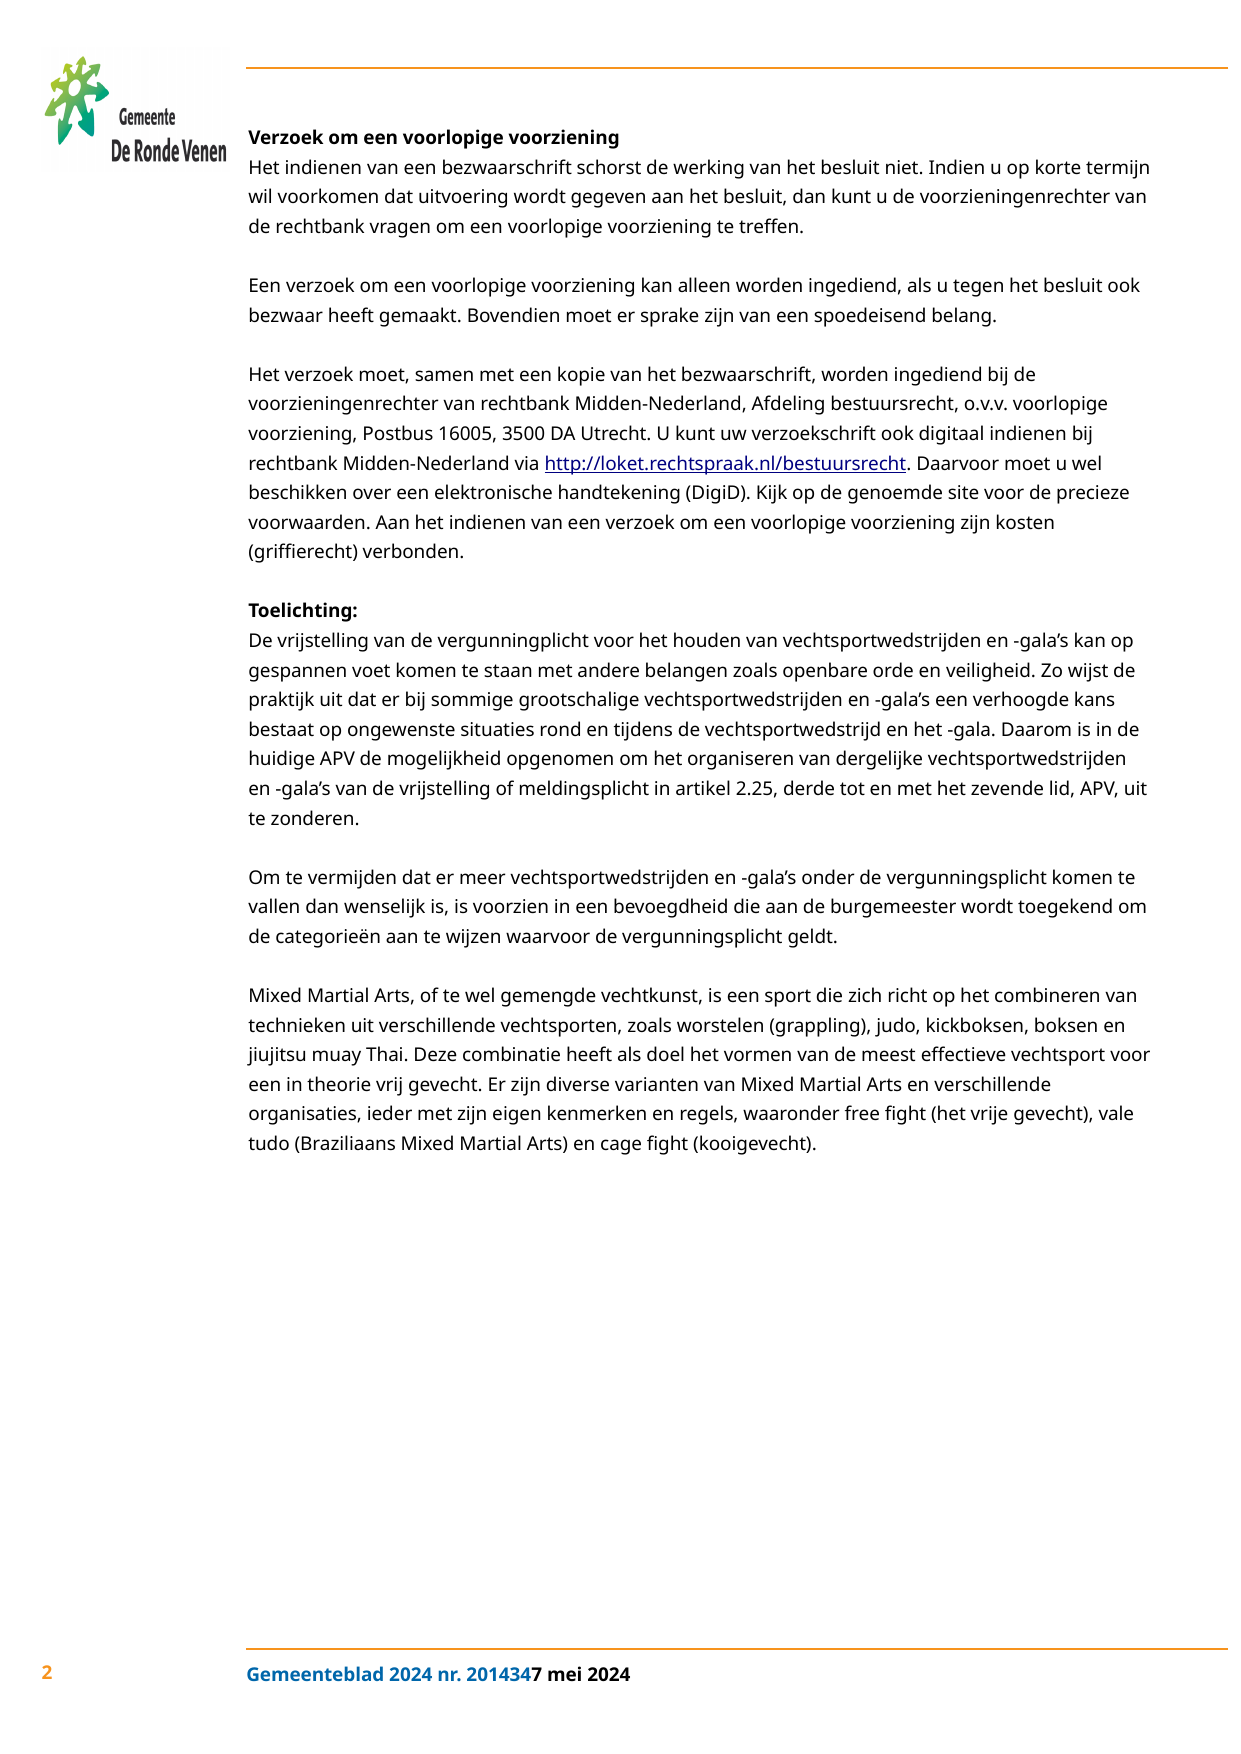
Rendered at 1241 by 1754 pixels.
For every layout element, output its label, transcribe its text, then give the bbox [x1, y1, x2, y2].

text De vrijstelling van de vergunningplicht voor het houden van vechtsportwedstrijden en -gala’s kan op gespannen voet komen te staan met andere belangen zoals openbare orde en veiligheid. Zo wijst de praktijk uit dat er bij sommige grootschalige vechtsportwedstrijden en -gala’s een verhoogde kans bestaat op ongewenste situaties rond en tijdens de vechtsportwedstrijd en het -gala. Daarom is in de huidige APV de mogelijkheid opgenomen om het organiseren van dergelijke vechtsportwedstrijden en -gala’s van de vrijstelling of meldingsplicht in artikel 2.25, derde tot en met het zevende lid, APV, uit te zonderen. [248, 627, 1152, 831]
picture [41, 47, 231, 172]
text Toelichting: [248, 598, 1152, 623]
text Om te vermijden dat er meer vechtsportwedstrijden en -gala’s onder de vergunningsplicht komen te vallen dan wenselijk is, is voorzien in een bevoegdheid die aan de burgemeester wordt toegekend om de categorieën aan te wijzen waarvoor de vergunningsplicht geldt. [248, 864, 1152, 949]
text Een verzoek om een voorlopige voorziening kan alleen worden ingediend, als u tegen het besluit ook bezwaar heeft gemaakt. Bovendien moet er sprake zijn van een spoedeisend belang. [248, 272, 1152, 328]
text Verzoek om een voorlopige voorziening [248, 124, 1152, 150]
text Het indienen van een bezwaarschrift schorst de werking van het besluit niet. Indien u op korte termijn wil voorkomen dat uitvoering wordt gegeven aan het besluit, dan kunt u de voorzieningenrechter van de rechtbank vragen om een voorlopige voorziening te treffen. [248, 154, 1152, 239]
text Het verzoek moet, samen met een kopie van het bezwaarschrift, worden ingediend bij de voorzieningenrechter van rechtbank Midden-Nederland, Afdeling bestuursrecht, o.v.v. voorlopige voorziening, Postbus 16005, 3500 DA Utrecht. U kunt uw verzoekschrift ook digitaal indienen bij rechtbank Midden-Nederland via http://loket.rechtspraak.nl/bestuursrecht. Daarvoor moet u wel beschikken over een elektronische handtekening (DigiD). Kijk op de genoemde site voor de precieze voorwaarden. Aan het indienen van een verzoek om een voorlopige voorziening zijn kosten (griffierecht) verbonden. [248, 361, 1152, 564]
text Mixed Martial Arts, of te wel gemengde vechtkunst, is een sport die zich richt op het combineren van technieken uit verschillende vechtsporten, zoals worstelen (grappling), judo, kickboksen, boksen en jiujitsu muay Thai. Deze combinatie heeft als doel het vormen van de meest effectieve vechtsport voor een in theorie vrij gevecht. Er zijn diverse varianten van Mixed Martial Arts en verschillende organisaties, ieder met zijn eigen kenmerken en regels, waaronder free fight (het vrije gevecht), vale tudo (Braziliaans Mixed Martial Arts) en cage fight (kooigevecht). [248, 982, 1152, 1156]
